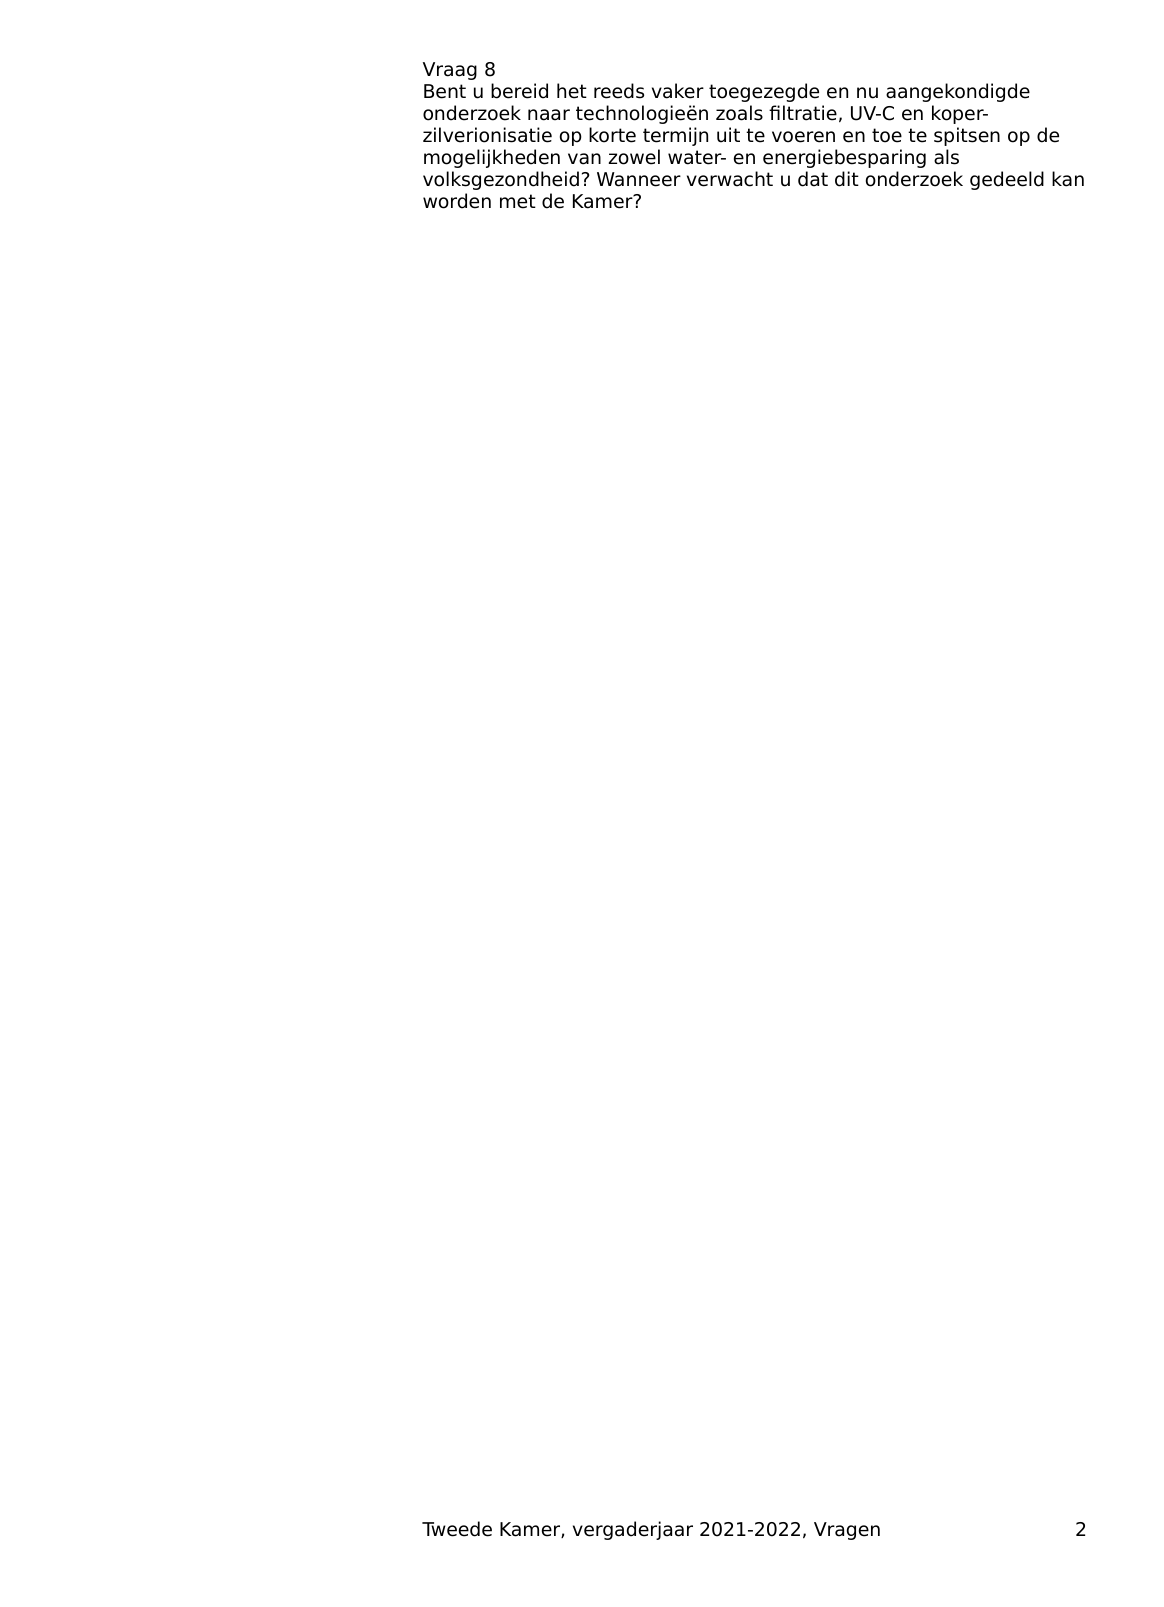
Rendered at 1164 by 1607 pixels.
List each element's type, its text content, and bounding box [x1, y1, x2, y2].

text Bent u bereid het reeds vaker toegezegde en nu aangekondigde onderzoek naar technologieën zoals filtratie, UV-C en koper-zilverionisatie op korte termijn uit te voeren en toe te spitsen op de mogelijkheden van zowel water- en energiebesparing als volksgezondheid? Wanneer verwacht u dat dit onderzoek gedeeld kan worden met de Kamer? [422, 81, 1087, 213]
text Vraag 8 [422, 59, 1087, 81]
